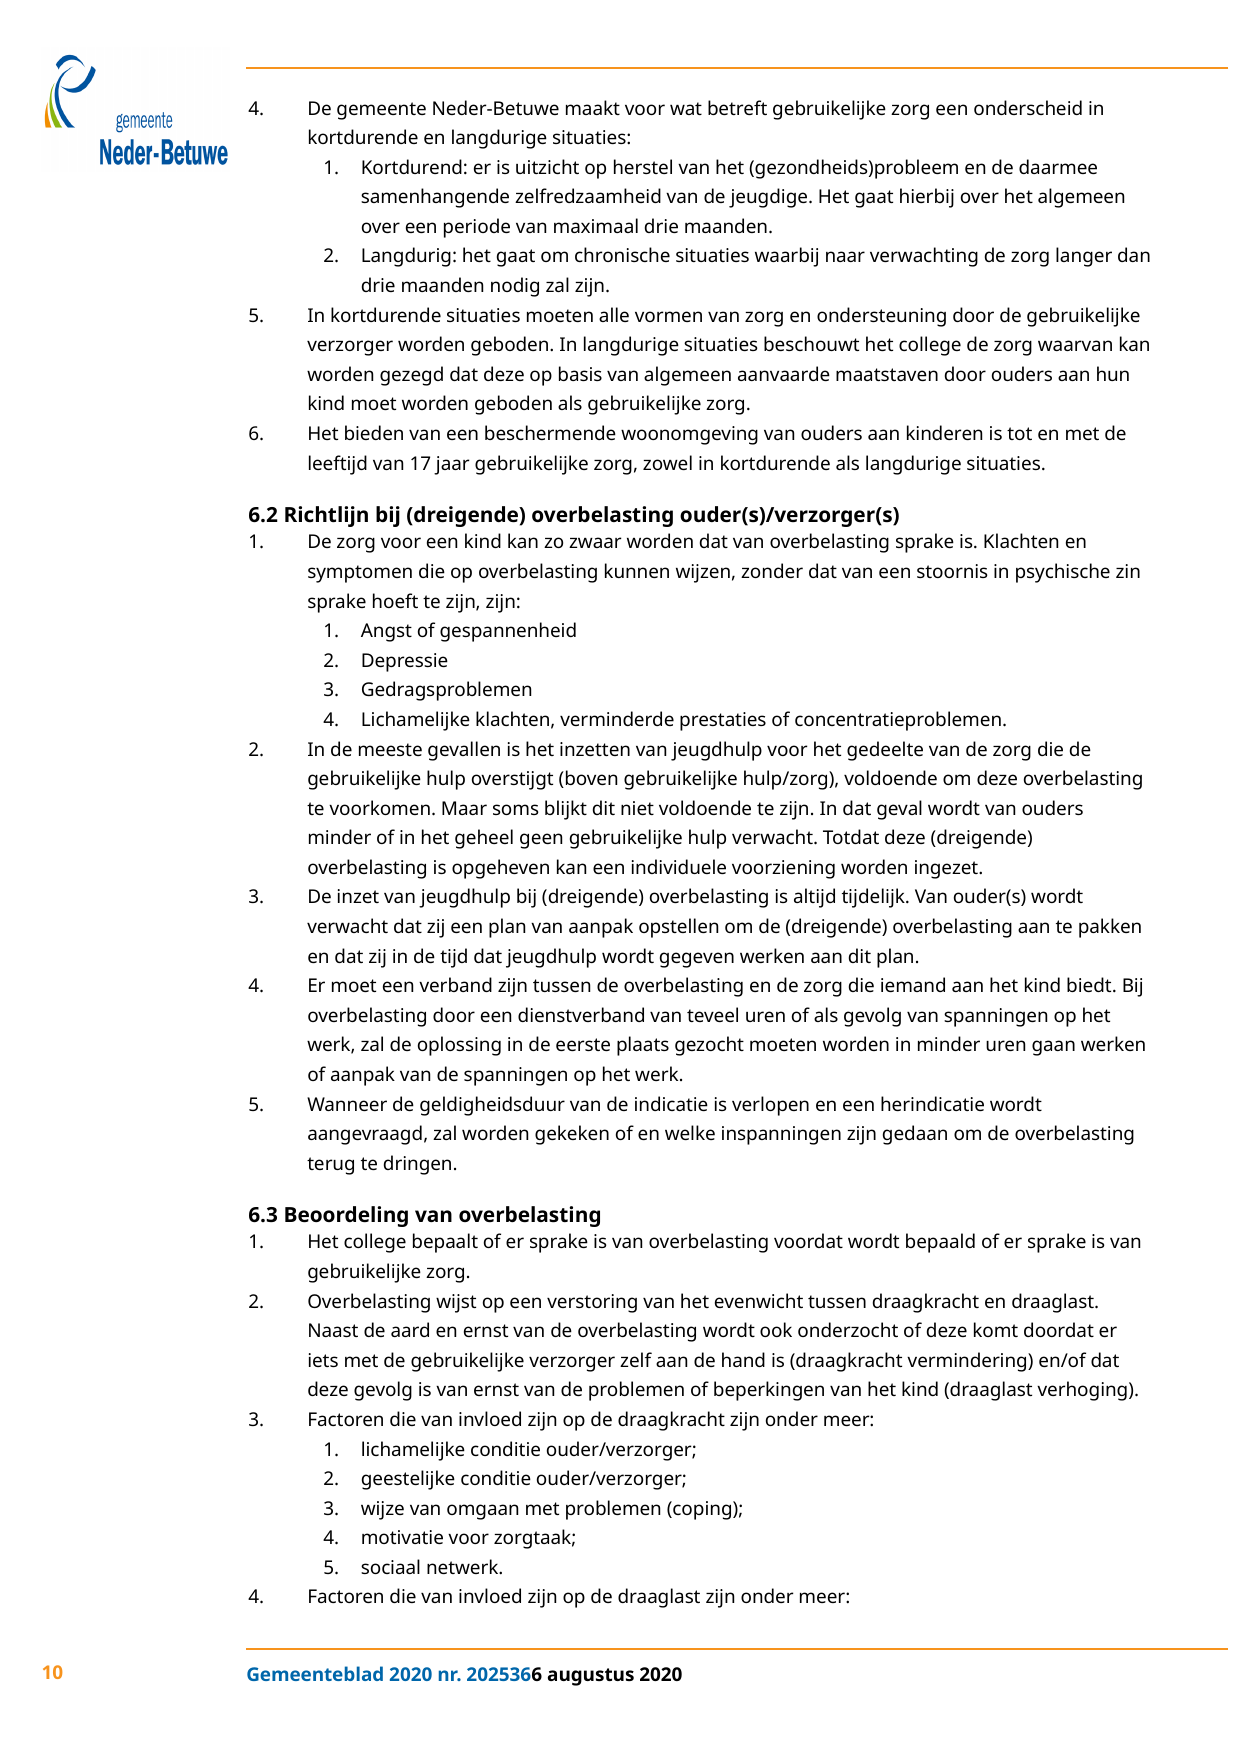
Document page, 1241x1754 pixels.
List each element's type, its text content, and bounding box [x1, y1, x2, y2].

list sociaal netwerk. [323, 1554, 1152, 1580]
list Gedragsproblemen [323, 677, 1152, 702]
list Wanneer de geldigheidsduur van de indicatie is verlopen en een herindicatie wordt aangevraagd, zal worden gekeken of en welke inspanningen zijn gedaan om de overbelasting terug te dringen. [248, 1091, 1152, 1176]
text 6.3 Beoordeling van overbelasting [248, 1200, 1152, 1229]
list Kortdurend: er is uitzicht op herstel van het (gezondheids)probleem en de daarmee samenhangende zelfredzaamheid van de jeugdige. Het gaat hierbij over het algemeen over een periode van maximaal drie maanden. [323, 154, 1152, 239]
list Angst of gespannenheid [323, 617, 1152, 643]
list In kortdurende situaties moeten alle vormen van zorg en ondersteuning door de gebruikelijke verzorger worden geboden. In langdurige situaties beschouwt het college de zorg waarvan kan worden gezegd dat deze op basis van algemeen aanvaarde maatstaven door ouders aan hun kind moet worden geboden als gebruikelijke zorg. [248, 302, 1152, 416]
list In de meeste gevallen is het inzetten van jeugdhulp voor het gedeelte van de zorg die de gebruikelijke hulp overstijgt (boven gebruikelijke hulp/zorg), voldoende om deze overbelasting te voorkomen. Maar soms blijkt dit niet voldoende te zijn. In dat geval wordt van ouders minder of in het geheel geen gebruikelijke hulp verwacht. Totdat deze (dreigende) overbelasting is opgeheven kan een individuele voorziening worden ingezet. [248, 736, 1152, 880]
list Factoren die van invloed zijn op de draagkracht zijn onder meer: [248, 1406, 1152, 1432]
list Overbelasting wijst op een verstoring van het evenwicht tussen draagkracht en draaglast. Naast de aard en ernst van de overbelasting wordt ook onderzocht of deze komt doordat er iets met de gebruikelijke verzorger zelf aan de hand is (draagkracht vermindering) en/of dat deze gevolg is van ernst van de problemen of beperkingen van het kind (draaglast verhoging). [248, 1288, 1152, 1402]
list De gemeente Neder-Betuwe maakt voor wat betreft gebruikelijke zorg een onderscheid in kortdurende en langdurige situaties: [248, 95, 1152, 150]
list De inzet van jeugdhulp bij (dreigende) overbelasting is altijd tijdelijk. Van ouder(s) wordt verwacht dat zij een plan van aanpak opstellen om de (dreigende) overbelasting aan te pakken en dat zij in de tijd dat jeugdhulp wordt gegeven werken aan dit plan. [248, 884, 1152, 968]
list Factoren die van invloed zijn op de draaglast zijn onder meer: [248, 1584, 1152, 1609]
picture [41, 47, 231, 172]
list Langdurig: het gaat om chronische situaties waarbij naar verwachting de zorg langer dan drie maanden nodig zal zijn. [323, 243, 1152, 298]
list Het bieden van een beschermende woonomgeving van ouders aan kinderen is tot en met de leeftijd van 17 jaar gebruikelijke zorg, zowel in kortdurende als langdurige situaties. [248, 420, 1152, 476]
list Lichamelijke klachten, verminderde prestaties of concentratieproblemen. [323, 706, 1152, 732]
text 6.2 Richtlijn bij (dreigende) overbelasting ouder(s)/verzorger(s) [248, 500, 1152, 529]
list De zorg voor een kind kan zo zwaar worden dat van overbelasting sprake is. Klachten en symptomen die op overbelasting kunnen wijzen, zonder dat van een stoornis in psychische zin sprake hoeft te zijn, zijn: [248, 529, 1152, 613]
list lichamelijke conditie ouder/verzorger; [323, 1436, 1152, 1462]
list Het college bepaalt of er sprake is van overbelasting voordat wordt bepaald of er sprake is van gebruikelijke zorg. [248, 1229, 1152, 1284]
list wijze van omgaan met problemen (coping); [323, 1495, 1152, 1521]
list motivatie voor zorgtaak; [323, 1524, 1152, 1550]
list Er moet een verband zijn tussen de overbelasting en de zorg die iemand aan het kind biedt. Bij overbelasting door een dienstverband van teveel uren of als gevolg van spanningen op het werk, zal de oplossing in de eerste plaats gezocht moeten worden in minder uren gaan werken of aanpak van de spanningen op het werk. [248, 972, 1152, 1087]
list geestelijke conditie ouder/verzorger; [323, 1465, 1152, 1491]
list Depressie [323, 647, 1152, 673]
